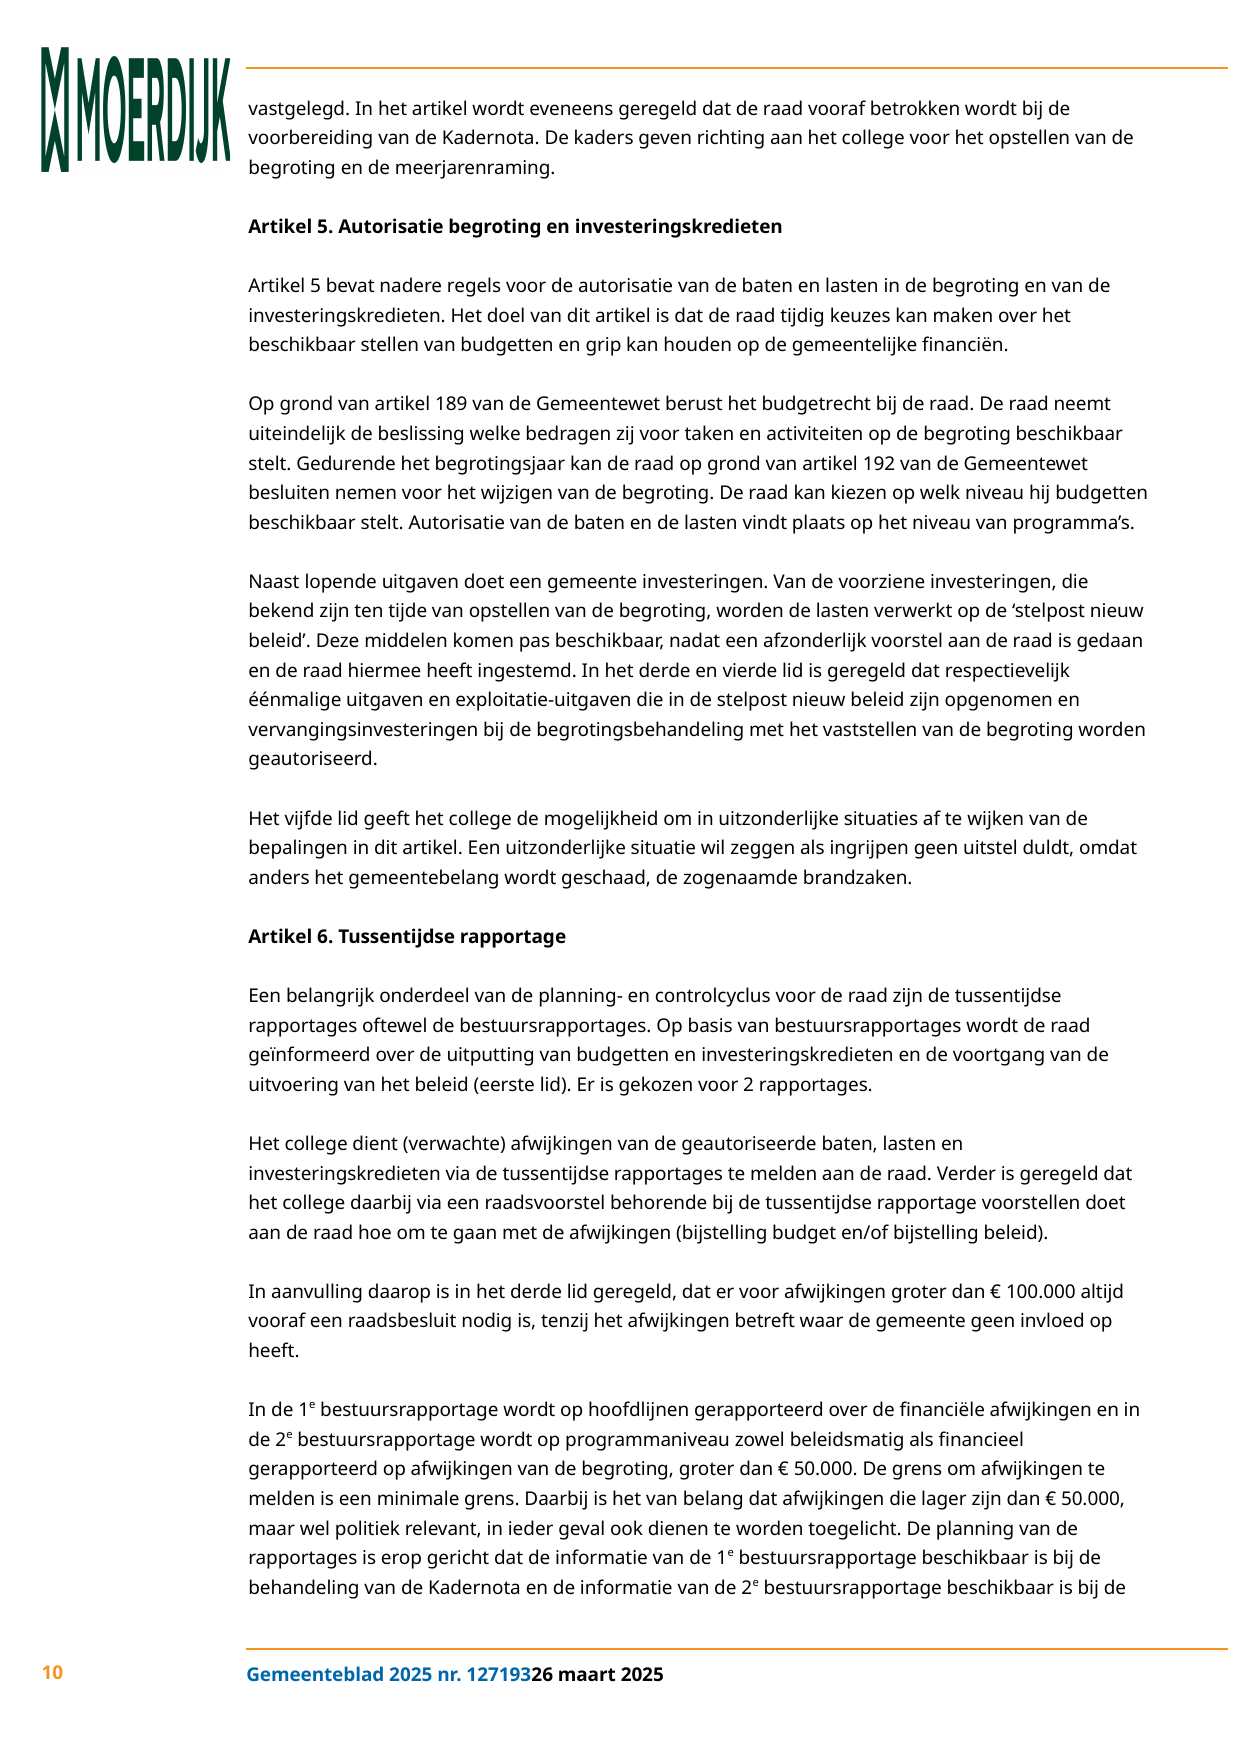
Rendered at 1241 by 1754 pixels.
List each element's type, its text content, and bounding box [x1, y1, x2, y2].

text vastgelegd. In het artikel wordt eveneens geregeld dat de raad vooraf betrokken wordt bij de voorbereiding van de Kadernota. De kaders geven richting aan het college voor het opstellen van de begroting en de meerjarenraming. [248, 95, 1152, 180]
text Artikel 5. Autorisatie begroting en investeringskredieten [248, 213, 1152, 239]
text Artikel 5 bevat nadere regels voor de autorisatie van de baten en lasten in de begroting en van de investeringskredieten. Het doel van dit artikel is dat de raad tijdig keuzes kan maken over het beschikbaar stellen van budgetten en grip kan houden op de gemeentelijke financiën. [248, 272, 1152, 357]
text Op grond van artikel 189 van de Gemeentewet berust het budgetrecht bij de raad. De raad neemt uiteindelijk de beslissing welke bedragen zij voor taken en activiteiten op de begroting beschikbaar stelt. Gedurende het begrotingsjaar kan de raad op grond van artikel 192 van de Gemeentewet besluiten nemen voor het wijzigen van de begroting. De raad kan kiezen op welk niveau hij budgetten beschikbaar stelt. Autorisatie van de baten en de lasten vindt plaats op het niveau van programma’s. [248, 391, 1152, 535]
text Naast lopende uitgaven doet een gemeente investeringen. Van de voorziene investeringen, die bekend zijn ten tijde van opstellen van de begroting, worden de lasten verwerkt op de ‘stelpost nieuw beleid’. Deze middelen komen pas beschikbaar, nadat een afzonderlijk voorstel aan de raad is gedaan en de raad hiermee heeft ingestemd. In het derde en vierde lid is geregeld dat respectievelijk éénmalige uitgaven en exploitatie-uitgaven die in de stelpost nieuw beleid zijn opgenomen en vervangingsinvesteringen bij de begrotingsbehandeling met het vaststellen van de begroting worden geautoriseerd. [248, 568, 1152, 771]
text Artikel 6. Tussentijdse rapportage [248, 923, 1152, 949]
text Het vijfde lid geeft het college de mogelijkheid om in uitzonderlijke situaties af te wijken van de bepalingen in dit artikel. Een uitzonderlijke situatie wil zeggen als ingrijpen geen uitstel duldt, omdat anders het gemeentebelang wordt geschaad, de zogenaamde brandzaken. [248, 805, 1152, 890]
text In aanvulling daarop is in het derde lid geregeld, dat er voor afwijkingen groter dan € 100.000 altijd vooraf een raadsbesluit nodig is, tenzij het afwijkingen betreft waar de gemeente geen invloed op heeft. [248, 1278, 1152, 1363]
picture [41, 47, 231, 172]
text Het college dient (verwachte) afwijkingen van de geautoriseerde baten, lasten en investeringskredieten via de tussentijdse rapportages te melden aan de raad. Verder is geregeld dat het college daarbij via een raadsvoorstel behorende bij de tussentijdse rapportage voorstellen doet aan de raad hoe om te gaan met de afwijkingen (bijstelling budget en/of bijstelling beleid). [248, 1130, 1152, 1245]
text Een belangrijk onderdeel van de planning- en controlcyclus voor de raad zijn de tussentijdse rapportages oftewel de bestuursrapportages. Op basis van bestuursrapportages wordt de raad geïnformeerd over de uitputting van budgetten en investeringskredieten en de voortgang van de uitvoering van het beleid (eerste lid). Er is gekozen voor 2 rapportages. [248, 982, 1152, 1097]
text In de 1e bestuursrapportage wordt op hoofdlijnen gerapporteerd over de financiële afwijkingen en in de 2e bestuursrapportage wordt op programmaniveau zowel beleidsmatig als financieel gerapporteerd op afwijkingen van de begroting, groter dan € 50.000. De grens om afwijkingen te melden is een minimale grens. Daarbij is het van belang dat afwijkingen die lager zijn dan € 50.000, maar wel politiek relevant, in ieder geval ook dienen te worden toegelicht. De planning van de rapportages is erop gericht dat de informatie van de 1e bestuursrapportage beschikbaar is bij de behandeling van de Kadernota en de informatie van de 2e bestuursrapportage beschikbaar is bij de [248, 1396, 1152, 1600]
